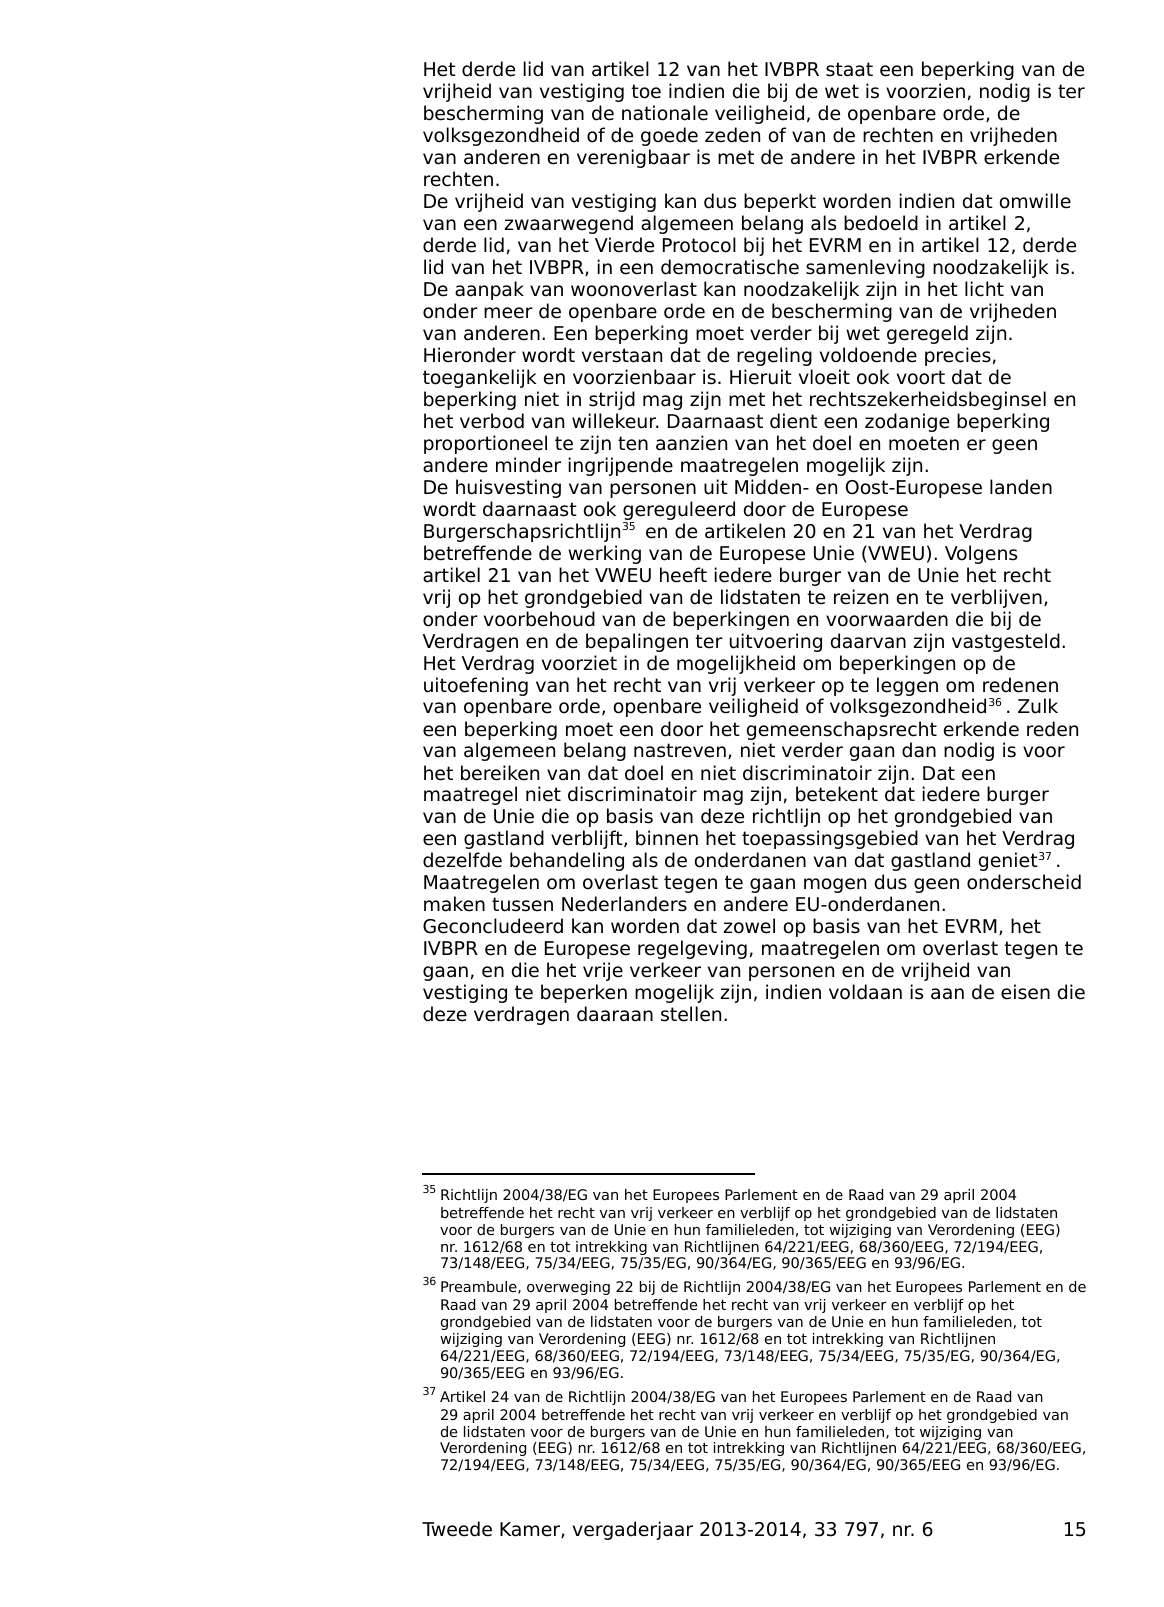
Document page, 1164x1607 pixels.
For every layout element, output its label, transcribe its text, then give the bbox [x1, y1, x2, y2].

text Geconcludeerd kan worden dat zowel op basis van het EVRM, het IVBPR en de Europese regelgeving, maatregelen om overlast tegen te gaan, en die het vrije verkeer van personen en de vrijheid van vestiging te beperken mogelijk zijn, indien voldaan is aan de eisen die deze verdragen daaraan stellen. [422, 916, 1087, 1026]
text Artikel 24 van de Richtlijn 2004/38/EG van het Europees Parlement en de Raad van 29 april 2004 betreffende het recht van vrij verkeer en verblijf op het grondgebied van de lidstaten voor de burgers van de Unie en hun familieleden, tot wijziging van Verordening (EEG) nr. 1612/68 en tot intrekking van Richtlijnen 64/221/EEG, 68/360/EEG, 72/194/EEG, 73/148/EEG, 75/34/EEG, 75/35/EG, 90/364/EG, 90/365/EEG en 93/96/EG. [422, 1385, 1087, 1474]
text De huisvesting van personen uit Midden- en Oost-Europese landen wordt daarnaast ook gereguleerd door de Europese Burgerschapsrichtlijn en de artikelen 20 en 21 van het Verdrag betreffende de werking van de Europese Unie (VWEU). Volgens artikel 21 van het VWEU heeft iedere burger van de Unie het recht vrij op het grondgebied van de lidstaten te reizen en te verblijven, onder voorbehoud van de beperkingen en voorwaarden die bij de Verdragen en de bepalingen ter uitvoering daarvan zijn vastgesteld. Het Verdrag voorziet in de mogelijkheid om beperkingen op de uitoefening van het recht van vrij verkeer op te leggen om redenen van openbare orde, openbare veiligheid of volksgezondheid. Zulk een beperking moet een door het gemeenschapsrecht erkende reden van algemeen belang nastreven, niet verder gaan dan nodig is voor het bereiken van dat doel en niet discriminatoir zijn. Dat een maatregel niet discriminatoir mag zijn, betekent dat iedere burger van de Unie die op basis van deze richtlijn op het grondgebied van een gastland verblijft, binnen het toepassingsgebied van het Verdrag dezelfde behandeling als de onderdanen van dat gastland geniet. Maatregelen om overlast tegen te gaan mogen dus geen onderscheid maken tussen Nederlanders en andere EU-onderdanen. [422, 477, 1087, 916]
text Richtlijn 2004/38/EG van het Europees Parlement en de Raad van 29 april 2004 betreffende het recht van vrij verkeer en verblijf op het grondgebied van de lidstaten voor de burgers van de Unie en hun familieleden, tot wijziging van Verordening (EEG) nr. 1612/68 en tot intrekking van Richtlijnen 64/221/EEG, 68/360/EEG, 72/194/EEG, 73/148/EEG, 75/34/EEG, 75/35/EG, 90/364/EG, 90/365/EEG en 93/96/EG. [422, 1183, 1087, 1272]
text Preambule, overweging 22 bij de Richtlijn 2004/38/EG van het Europees Parlement en de Raad van 29 april 2004 betreffende het recht van vrij verkeer en verblijf op het grondgebied van de lidstaten voor de burgers van de Unie en hun familieleden, tot wijziging van Verordening (EEG) nr. 1612/68 en tot intrekking van Richtlijnen 64/221/EEG, 68/360/EEG, 72/194/EEG, 73/148/EEG, 75/34/EEG, 75/35/EG, 90/364/EG, 90/365/EEG en 93/96/EG. [422, 1275, 1087, 1382]
text Het derde lid van artikel 12 van het IVBPR staat een beperking van de vrijheid van vestiging toe indien die bij de wet is voorzien, nodig is ter bescherming van de nationale veiligheid, de openbare orde, de volksgezondheid of de goede zeden of van de rechten en vrijheden van anderen en verenigbaar is met de andere in het IVBPR erkende rechten. [422, 59, 1087, 191]
text De vrijheid van vestiging kan dus beperkt worden indien dat omwille van een zwaarwegend algemeen belang als bedoeld in artikel 2, derde lid, van het Vierde Protocol bij het EVRM en in artikel 12, derde lid van het IVBPR, in een democratische samenleving noodzakelijk is. De aanpak van woonoverlast kan noodzakelijk zijn in het licht van onder meer de openbare orde en de bescherming van de vrijheden van anderen. Een beperking moet verder bij wet geregeld zijn. Hieronder wordt verstaan dat de regeling voldoende precies, toegankelijk en voorzienbaar is. Hieruit vloeit ook voort dat de beperking niet in strijd mag zijn met het rechtszekerheidsbeginsel en het verbod van willekeur. Daarnaast dient een zodanige beperking proportioneel te zijn ten aanzien van het doel en moeten er geen andere minder ingrijpende maatregelen mogelijk zijn. [422, 191, 1087, 477]
